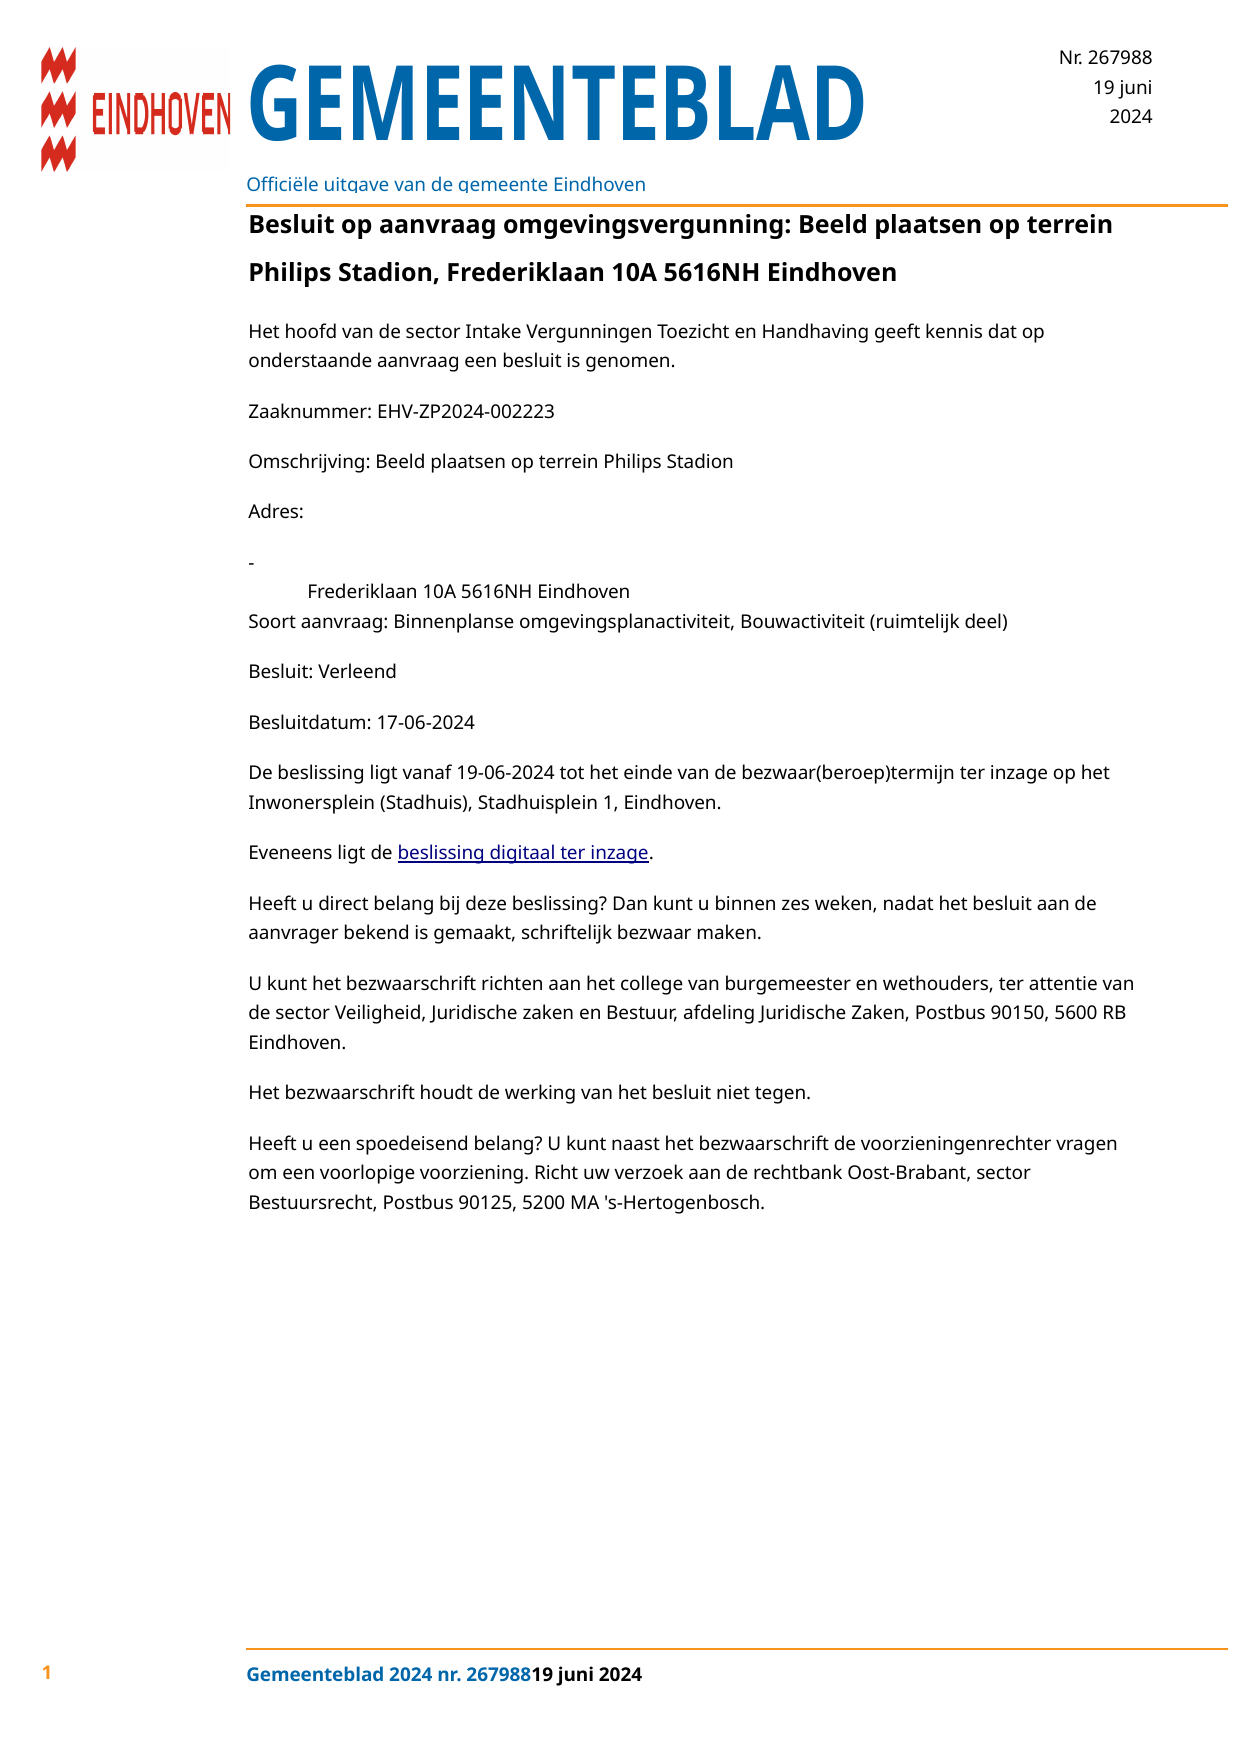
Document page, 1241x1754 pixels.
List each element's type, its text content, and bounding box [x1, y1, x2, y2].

text Heeft u direct belang bij deze beslissing? Dan kunt u binnen zes weken, nadat het besluit aan de aanvrager bekend is gemaakt, schriftelijk bezwaar maken. [248, 890, 1152, 945]
text Eveneens ligt de beslissing digitaal ter inzage. [248, 839, 1152, 865]
text Zaaknummer: EHV-ZP2024-002223 [248, 398, 1152, 424]
picture [41, 47, 231, 172]
text Besluit: Verleend [248, 659, 1152, 684]
list Frederiklaan 10A 5616NH Eindhoven [248, 579, 1152, 604]
text Besluitdatum: 17-06-2024 [248, 709, 1152, 735]
text Omschrijving: Beeld plaatsen op terrein Philips Stadion [248, 448, 1152, 474]
text Het hoofd van de sector Intake Vergunningen Toezicht en Handhaving geeft kennis dat op onderstaande aanvraag een besluit is genomen. [248, 318, 1152, 373]
text Soort aanvraag: Binnenplanse omgevingsplanactiviteit, Bouwactiviteit (ruimtelijk deel) [248, 608, 1152, 634]
text U kunt het bezwaarschrift richten aan het college van burgemeester en wethouders, ter attentie van de sector Veiligheid, Juridische zaken en Bestuur, afdeling Juridische Zaken, Postbus 90150, 5600 RB Eindhoven. [248, 970, 1152, 1055]
text Besluit op aanvraag omgevingsvergunning: Beeld plaatsen op terrein Philips Stadion, Frederiklaan 10A 5616NH Eindhoven [248, 207, 1152, 288]
text Het bezwaarschrift houdt de werking van het besluit niet tegen. [248, 1079, 1152, 1105]
text De beslissing ligt vanaf 19-06-2024 tot het einde van de bezwaar(beroep)termijn ter inzage op het Inwonersplein (Stadhuis), Stadhuisplein 1, Eindhoven. [248, 759, 1152, 815]
text Adres: [248, 499, 1152, 524]
text Heeft u een spoedeisend belang? U kunt naast het bezwaarschrift de voorzieningenrechter vragen om een voorlopige voorziening. Richt uw verzoek aan de rechtbank Oost-Brabant, sector Bestuursrecht, Postbus 90125, 5200 MA 's-Hertogenbosch. [248, 1130, 1152, 1215]
